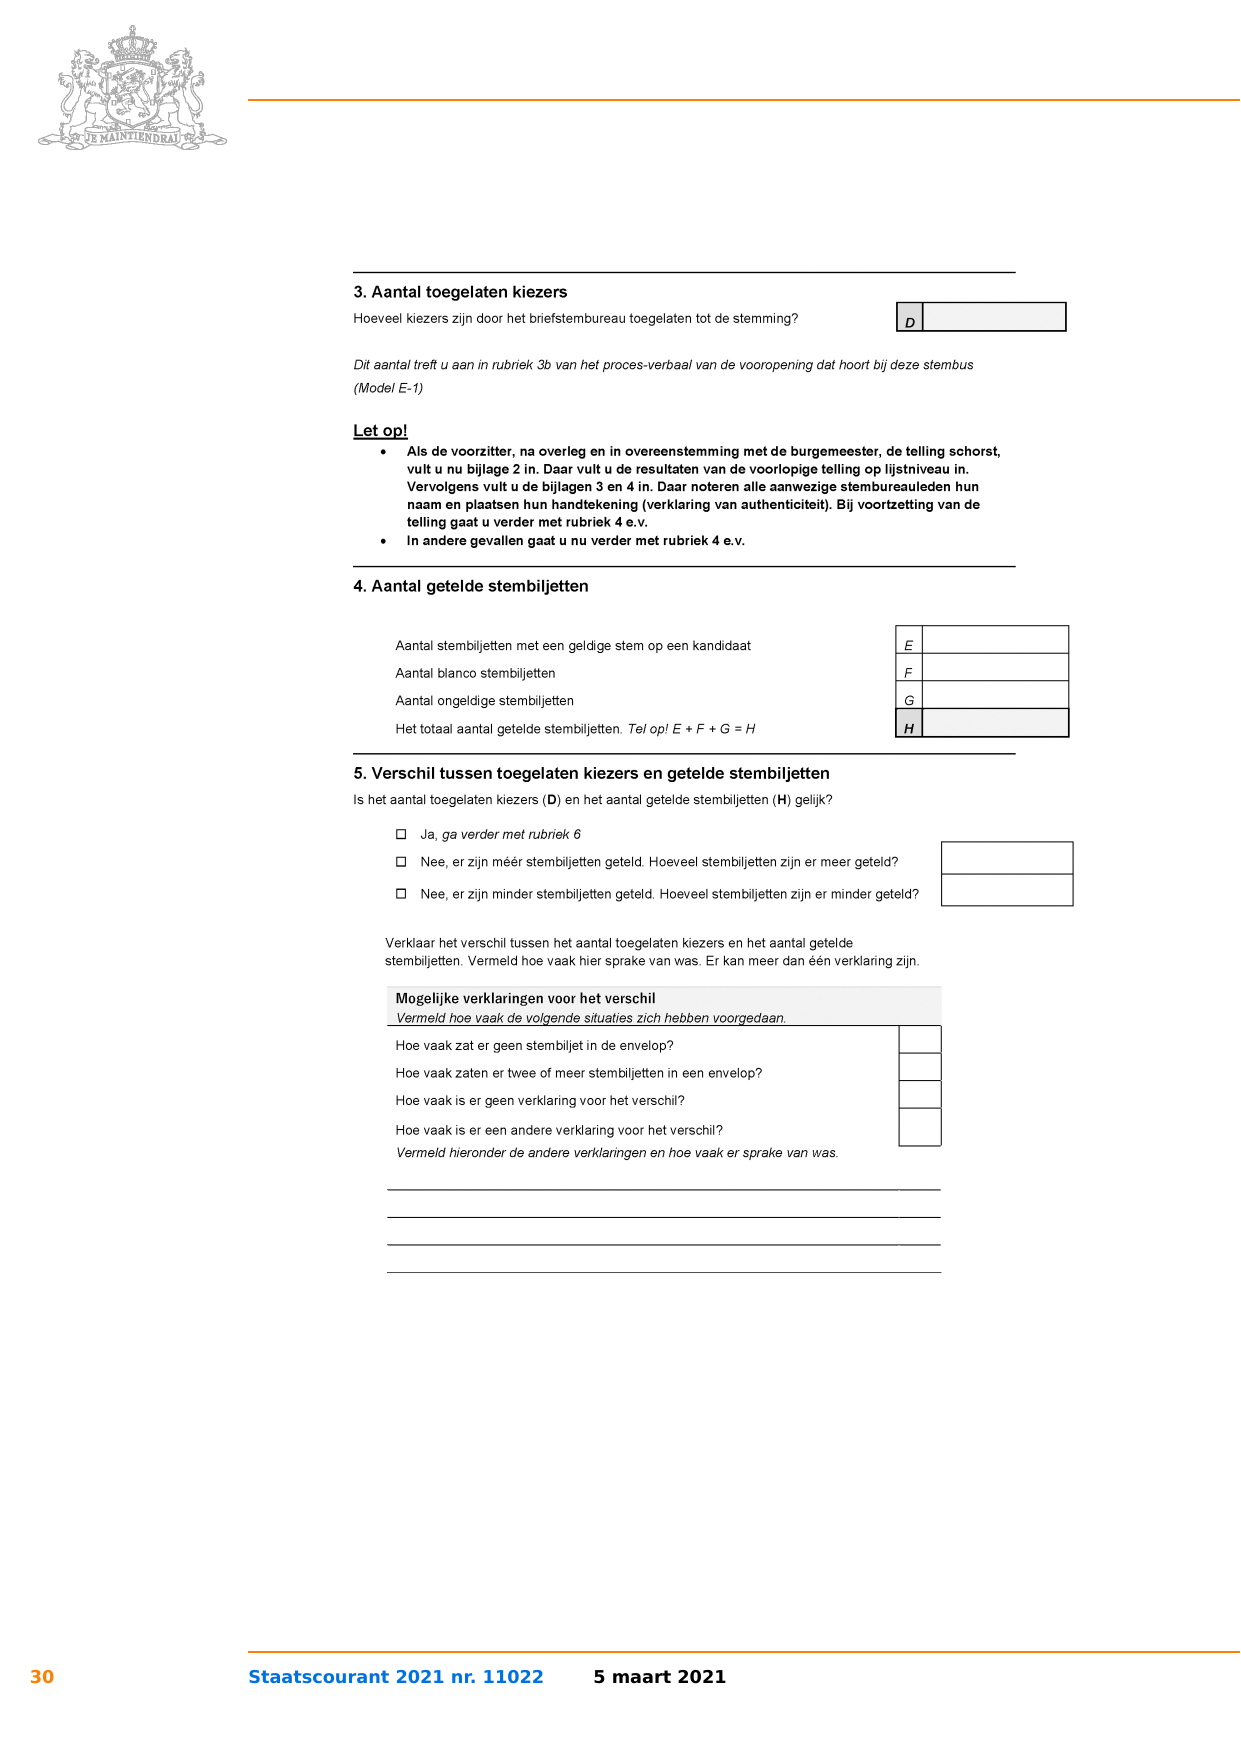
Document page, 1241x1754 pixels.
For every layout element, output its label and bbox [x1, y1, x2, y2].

picture [38, 25, 227, 150]
picture [248, 151, 1134, 1404]
